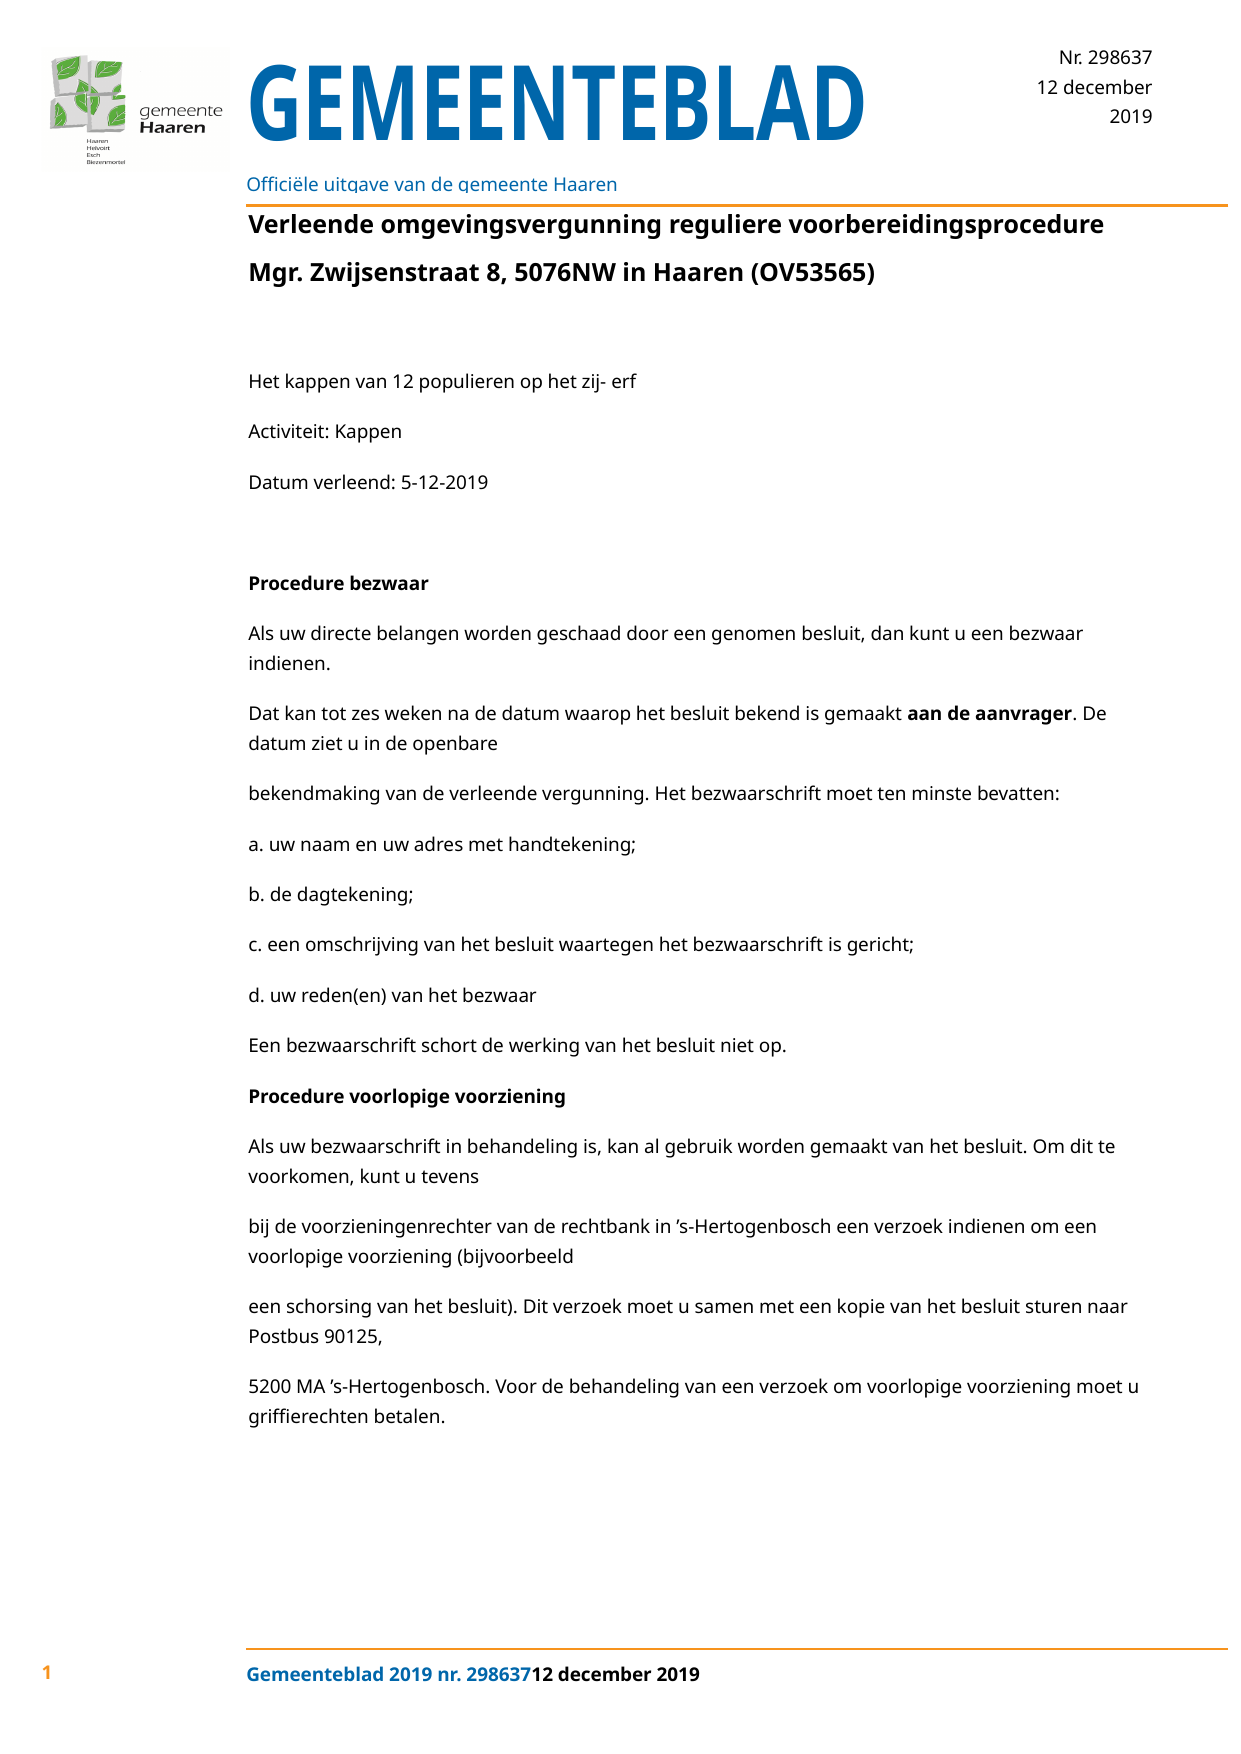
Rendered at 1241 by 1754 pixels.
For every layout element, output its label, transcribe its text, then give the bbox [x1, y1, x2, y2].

text 5200 MA ’s-Hertogenbosch. Voor de behandeling van een verzoek om voorlopige voorziening moet u griffierechten betalen. [248, 1373, 1152, 1429]
text a. uw naam en uw adres met handtekening; [248, 831, 1152, 857]
text d. uw reden(en) van het bezwaar [248, 982, 1152, 1008]
text Datum verleend: 5-12-2019 [248, 469, 1152, 495]
text Het kappen van 12 populieren op het zij- erf [248, 368, 1152, 394]
picture [41, 47, 231, 172]
text bekendmaking van de verleende vergunning. Het bezwaarschrift moet ten minste bevatten: [248, 780, 1152, 806]
text Als uw directe belangen worden geschaad door een genomen besluit, dan kunt u een bezwaar indienen. [248, 620, 1152, 676]
text Verleende omgevingsvergunning reguliere voorbereidingsprocedure Mgr. Zwijsenstraat 8, 5076NW in Haaren (OV53565) [248, 207, 1152, 288]
text Als uw bezwaarschrift in behandeling is, kan al gebruik worden gemaakt van het besluit. Om dit te voorkomen, kunt u tevens [248, 1133, 1152, 1189]
text een schorsing van het besluit). Dit verzoek moet u samen met een kopie van het besluit sturen naar Postbus 90125, [248, 1293, 1152, 1349]
text c. een omschrijving van het besluit waartegen het bezwaarschrift is gericht; [248, 932, 1152, 957]
text b. de dagtekening; [248, 881, 1152, 907]
text Procedure voorlopige voorziening [248, 1083, 1152, 1109]
text Dat kan tot zes weken na de datum waarop het besluit bekend is gemaakt aan de aanvrager. De datum ziet u in de openbare [248, 700, 1152, 756]
text Een bezwaarschrift schort de werking van het besluit niet op. [248, 1032, 1152, 1058]
text Procedure bezwaar [248, 570, 1152, 596]
text Activiteit: Kappen [248, 419, 1152, 444]
text bij de voorzieningenrechter van de rechtbank in ’s-Hertogenbosch een verzoek indienen om een voorlopige voorziening (bijvoorbeeld [248, 1213, 1152, 1269]
